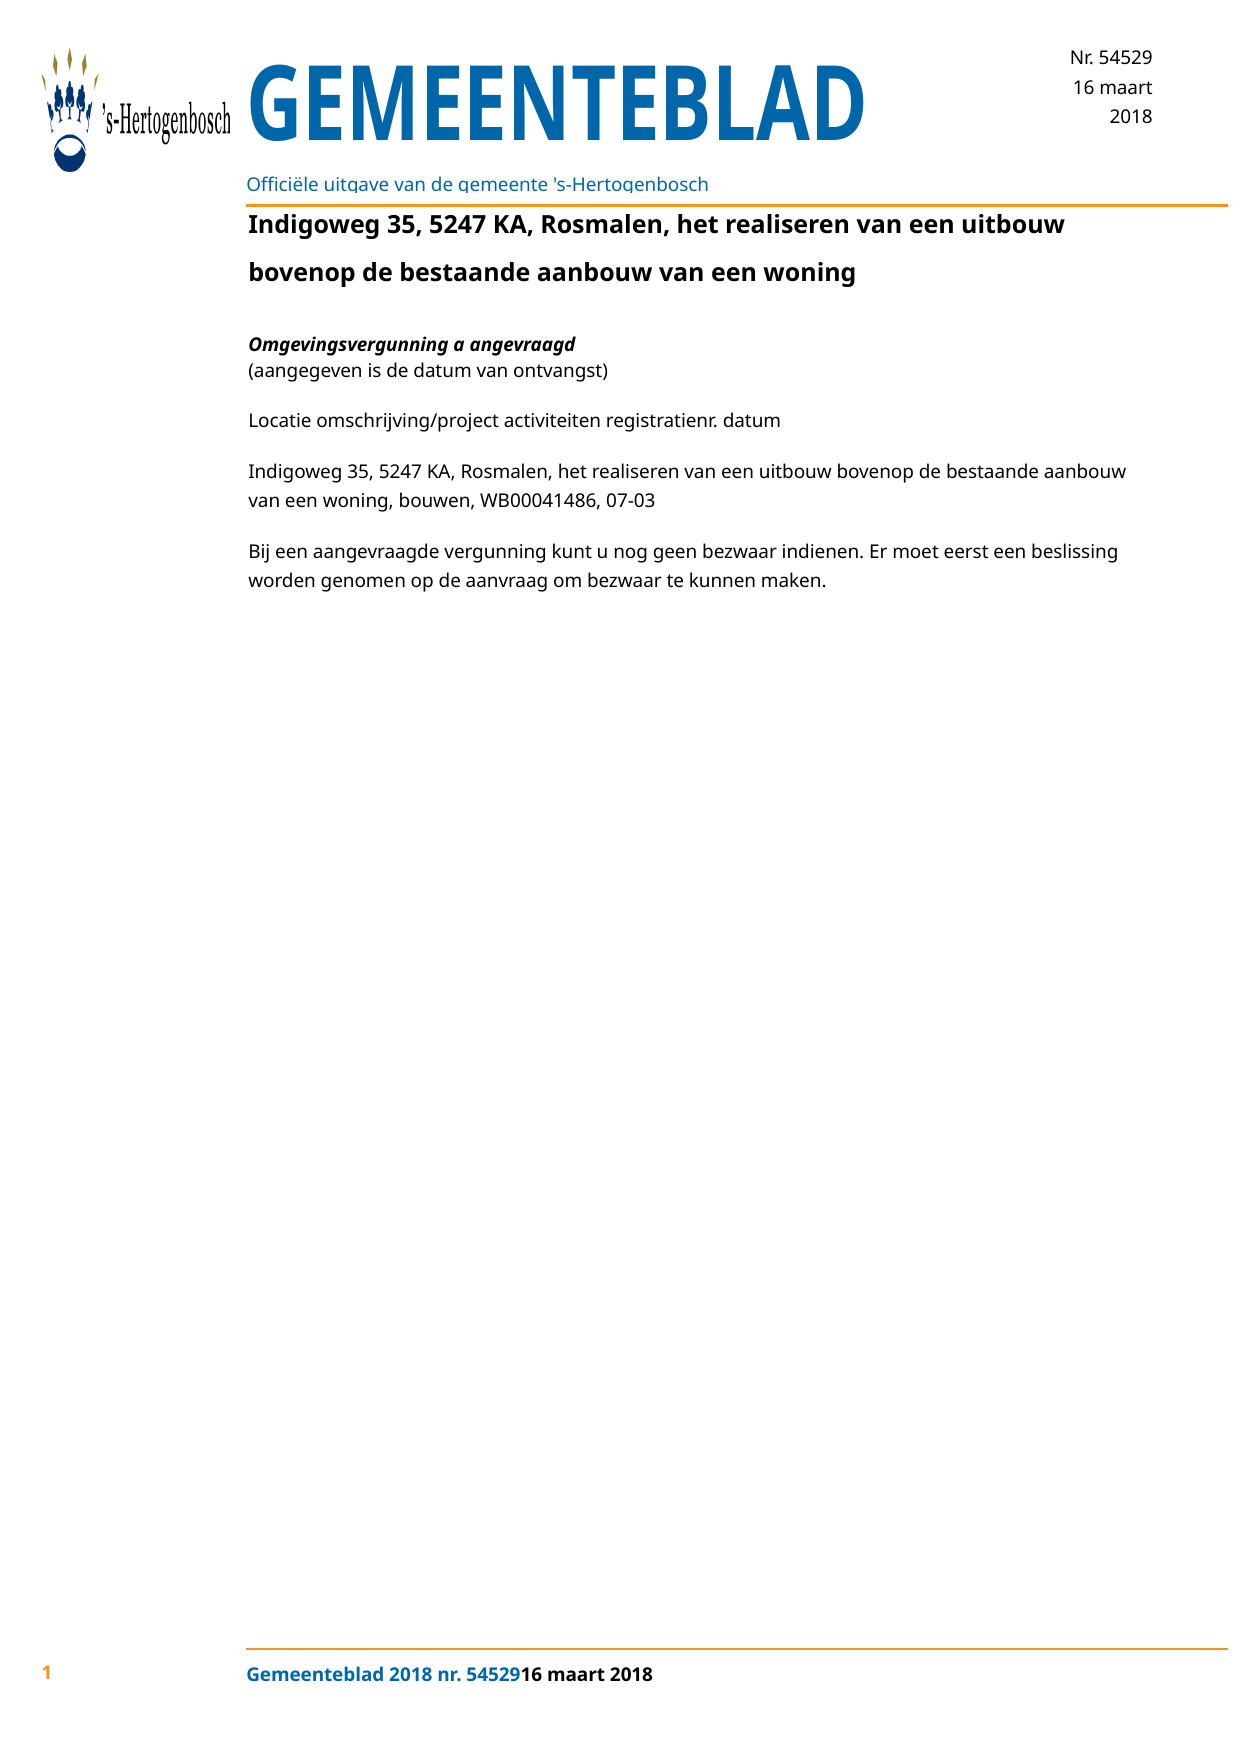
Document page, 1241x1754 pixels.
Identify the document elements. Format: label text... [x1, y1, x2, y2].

text Omgevingsvergunning a angevraagd [248, 331, 1152, 357]
text (aangegeven is de datum van ontvangst) [248, 357, 1152, 383]
text Bij een aangevraagde vergunning kunt u nog geen bezwaar indienen. Er moet eerst een beslissing worden genomen op de aanvraag om bezwaar te kunnen maken. [248, 538, 1152, 593]
picture [41, 47, 231, 172]
text Locatie omschrijving/project activiteiten registratienr. datum [248, 408, 1152, 433]
text Indigoweg 35, 5247 KA, Rosmalen, het realiseren van een uitbouw bovenop de bestaande aanbouw van een woning, bouwen, WB00041486, 07-03 [248, 458, 1152, 513]
text Indigoweg 35, 5247 KA, Rosmalen, het realiseren van een uitbouw bovenop de bestaande aanbouw van een woning [248, 207, 1152, 288]
